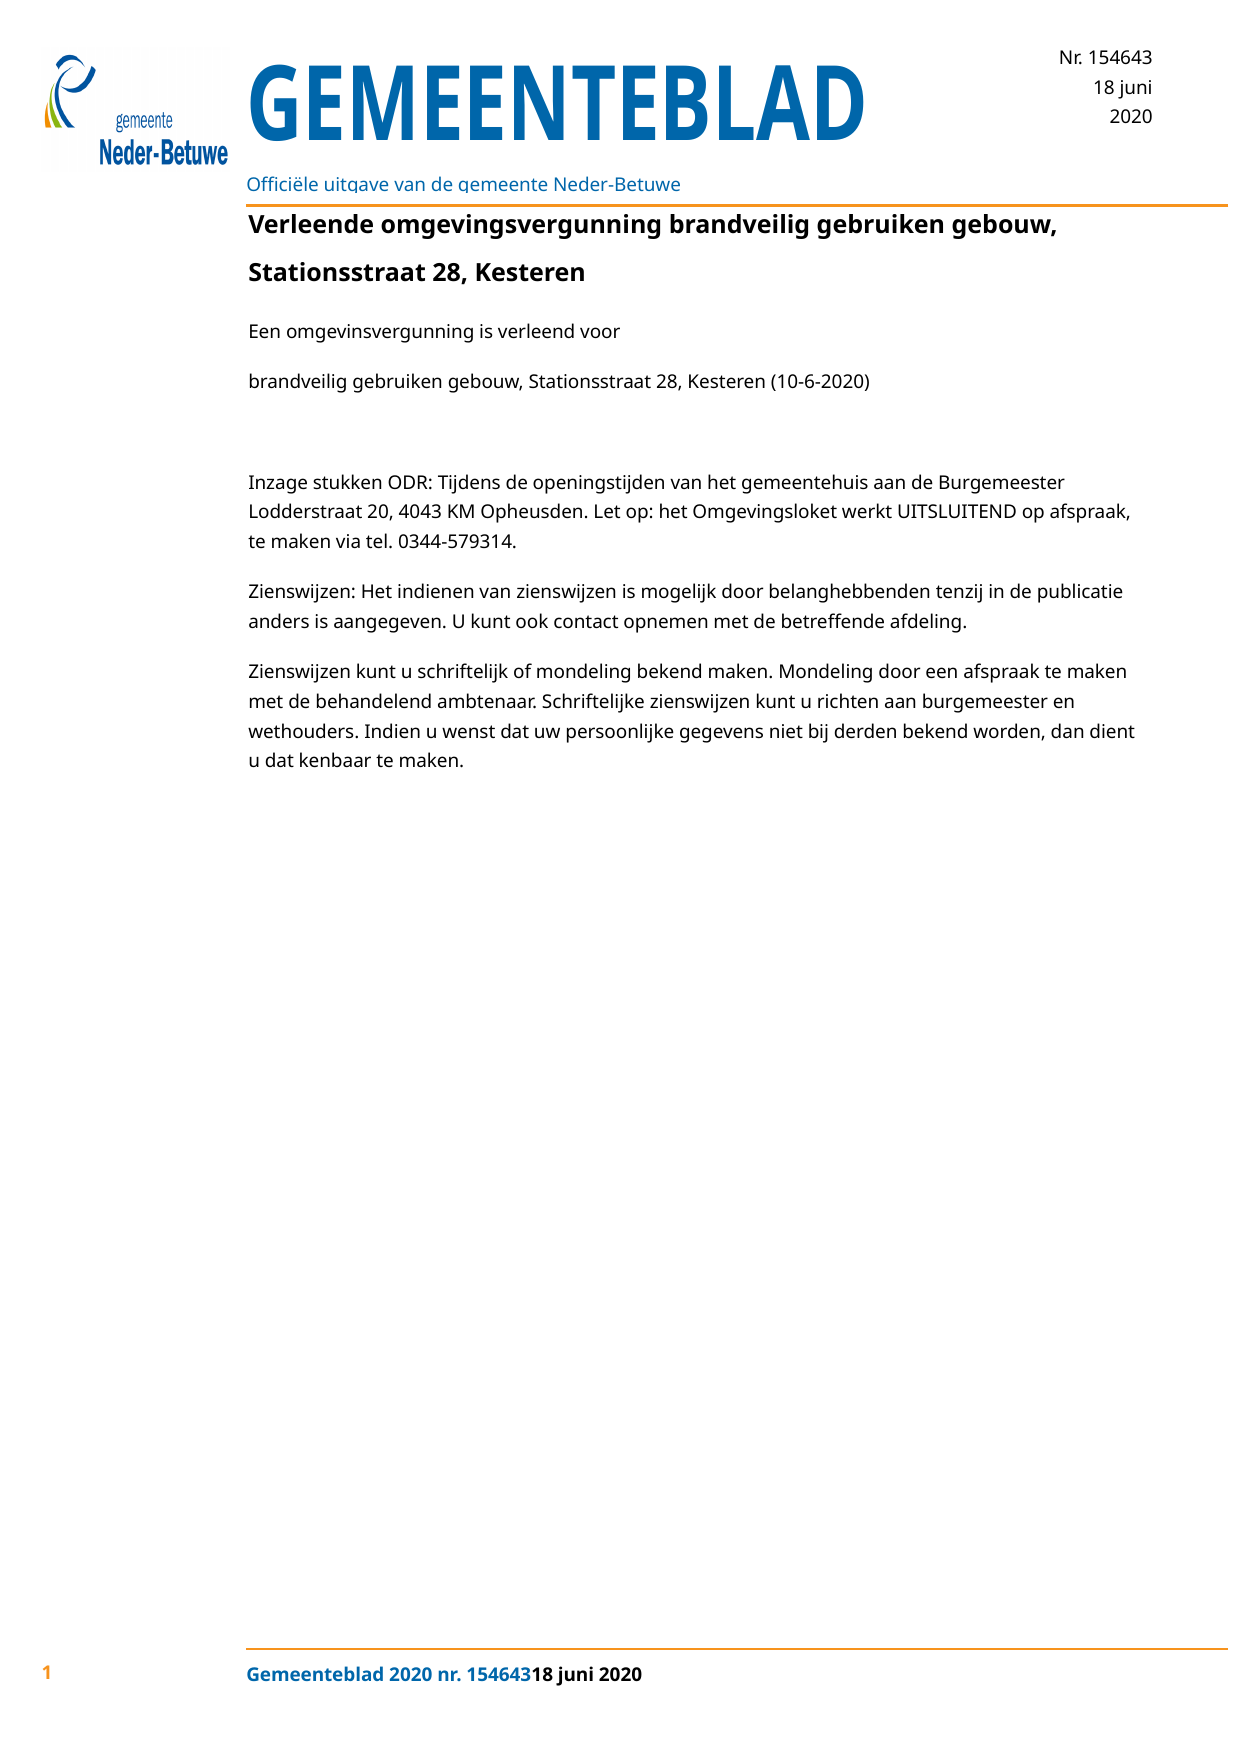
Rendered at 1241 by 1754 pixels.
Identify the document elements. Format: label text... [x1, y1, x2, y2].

text brandveilig gebruiken gebouw, Stationsstraat 28, Kesteren (10-6-2020) [248, 368, 1152, 394]
text Zienswijzen: Het indienen van zienswijzen is mogelijk door belanghebbenden tenzij in de publicatie anders is aangegeven. U kunt ook contact opnemen met de betreffende afdeling. [248, 579, 1152, 634]
text Een omgevinsvergunning is verleend voor [248, 318, 1152, 344]
text Zienswijzen kunt u schriftelijk of mondeling bekend maken. Mondeling door een afspraak te maken met de behandelend ambtenaar. Schriftelijke zienswijzen kunt u richten aan burgemeester en wethouders. Indien u wenst dat uw persoonlijke gegevens niet bij derden bekend worden, dan dient u dat kenbaar te maken. [248, 659, 1152, 773]
text Verleende omgevingsvergunning brandveilig gebruiken gebouw, Stationsstraat 28, Kesteren [248, 207, 1152, 288]
text Inzage stukken ODR: Tijdens de openingstijden van het gemeentehuis aan de Burgemeester Lodderstraat 20, 4043 KM Opheusden. Let op: het Omgevingsloket werkt UITSLUITEND op afspraak, te maken via tel. 0344-579314. [248, 469, 1152, 554]
picture [41, 47, 231, 172]
